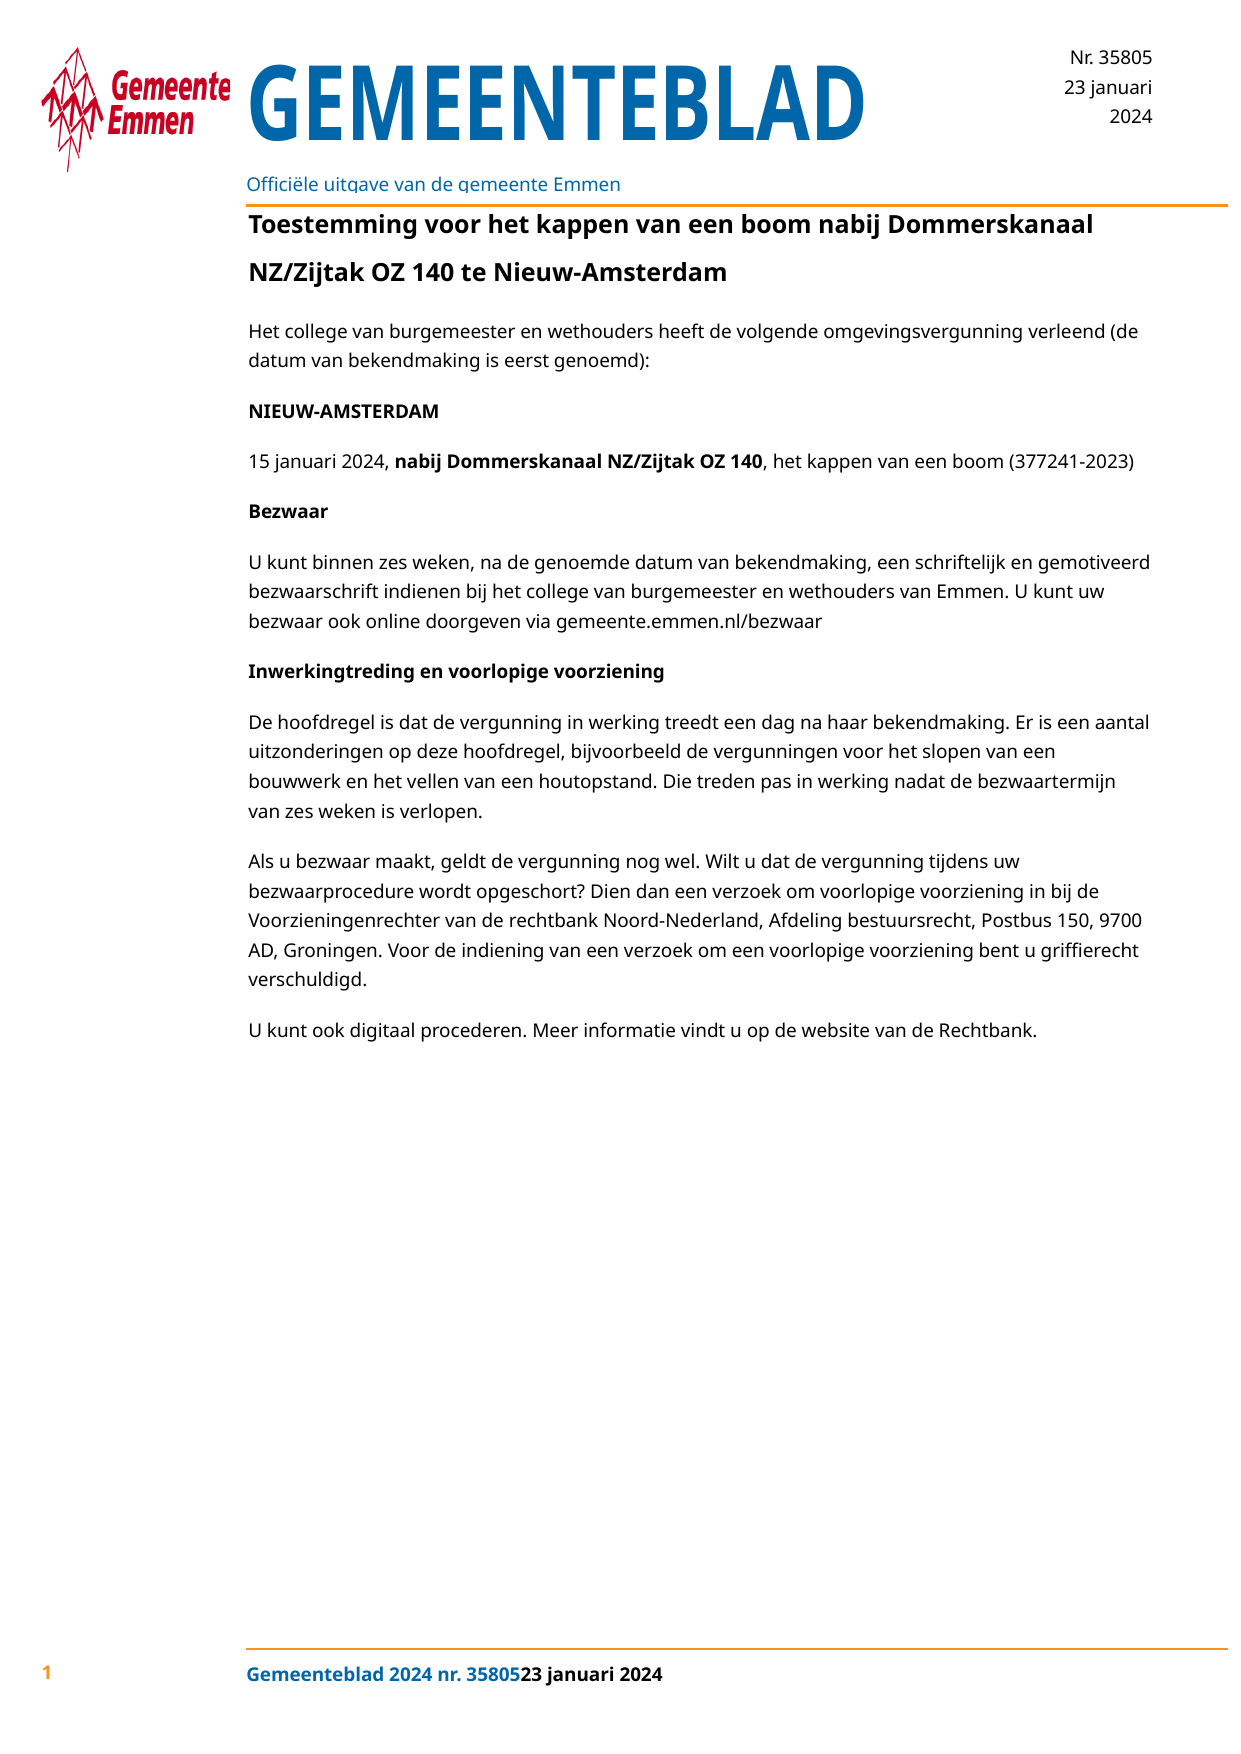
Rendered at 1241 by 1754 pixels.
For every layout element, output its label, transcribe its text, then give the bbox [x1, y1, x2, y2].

text Inwerkingtreding en voorlopige voorziening [248, 659, 1152, 684]
text 15 januari 2024, nabij Dommerskanaal NZ/Zijtak OZ 140, het kappen van een boom (377241-2023) [248, 448, 1152, 474]
text U kunt ook digitaal procederen. Meer informatie vindt u op de website van de Rechtbank. [248, 1017, 1152, 1043]
text U kunt binnen zes weken, na de genoemde datum van bekendmaking, een schriftelijk en gemotiveerd bezwaarschrift indienen bij het college van burgemeester en wethouders van Emmen. U kunt uw bezwaar ook online doorgeven via gemeente.emmen.nl/bezwaar [248, 549, 1152, 634]
text NIEUW-AMSTERDAM [248, 398, 1152, 424]
text De hoofdregel is dat de vergunning in werking treedt een dag na haar bekendmaking. Er is een aantal uitzonderingen op deze hoofdregel, bijvoorbeeld de vergunningen voor het slopen van een bouwwerk en het vellen van een houtopstand. Die treden pas in werking nadat de bezwaartermijn van zes weken is verlopen. [248, 709, 1152, 824]
text Toestemming voor het kappen van een boom nabij Dommerskanaal NZ/Zijtak OZ 140 te Nieuw-Amsterdam [248, 207, 1152, 288]
text Bezwaar [248, 499, 1152, 524]
picture [41, 47, 231, 172]
text Als u bezwaar maakt, geldt de vergunning nog wel. Wilt u dat de vergunning tijdens uw bezwaarprocedure wordt opgeschort? Dien dan een verzoek om voorlopige voorziening in bij de Voorzieningenrechter van de rechtbank Noord-Nederland, Afdeling bestuursrecht, Postbus 150, 9700 AD, Groningen. Voor de indiening van een verzoek om een voorlopige voorziening bent u griffierecht verschuldigd. [248, 848, 1152, 992]
text Het college van burgemeester en wethouders heeft de volgende omgevingsvergunning verleend (de datum van bekendmaking is eerst genoemd): [248, 318, 1152, 373]
